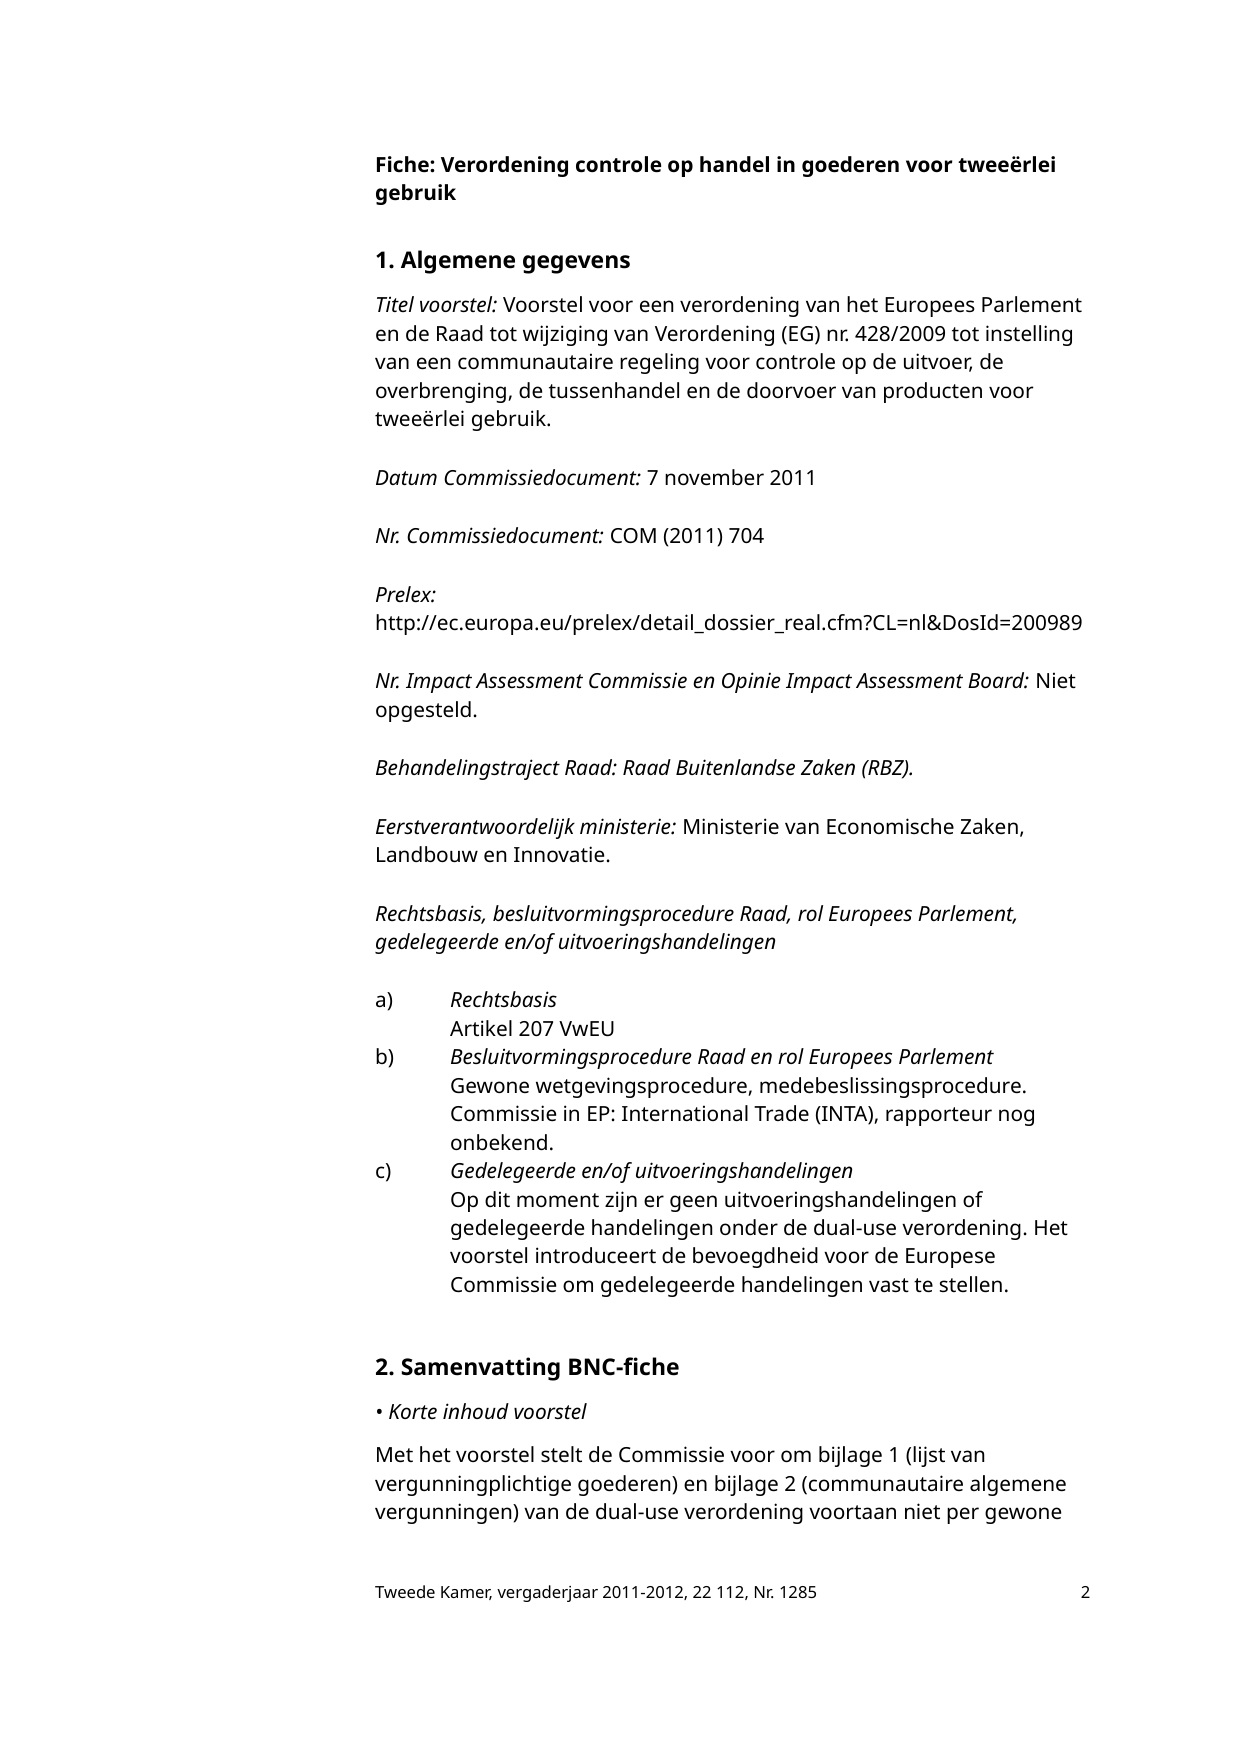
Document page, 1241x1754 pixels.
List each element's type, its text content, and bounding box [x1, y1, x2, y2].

subtitle 1. Algemene gegevens [375, 244, 1090, 276]
text Prelex: [375, 580, 1090, 608]
list Besluitvormingsprocedure Raad en rol Europees Parlement [375, 1042, 1090, 1071]
text Nr. Commissiedocument: COM (2011) 704 [375, 521, 1090, 550]
text Titel voorstel: Voorstel voor een verordening van het Europees Parlement en de Raad tot wijziging van Verordening (EG) nr. 428/2009 tot instelling van een communautaire regeling voor controle op de uitvoer, de overbrenging, de tussenhandel en de doorvoer van producten voor tweeërlei gebruik. [375, 291, 1090, 433]
list Artikel 207 VwEU [375, 1014, 1090, 1042]
subtitle 2. Samenvatting BNC-fiche [375, 1351, 1090, 1382]
text Behandelingstraject Raad: Raad Buitenlandse Zaken (RBZ). [375, 753, 1090, 782]
text Met het voorstel stelt de Commissie voor om bijlage 1 (lijst van vergunningplichtige goederen) en bijlage 2 (communautaire algemene vergunningen) van de dual-use verordening voortaan niet per gewone [375, 1441, 1090, 1526]
text http://ec.europa.eu/prelex/detail_dossier_real.cfm?CL=nl&DosId=200989 [375, 608, 1090, 637]
text • Korte inhoud voorstel [375, 1397, 1090, 1426]
text Eerstverantwoordelijk ministerie: Ministerie van Economische Zaken, Landbouw en Innovatie. [375, 812, 1090, 869]
text Rechtsbasis, besluitvormingsprocedure Raad, rol Europees Parlement, gedelegeerde en/of uitvoeringshandelingen [375, 899, 1090, 956]
list Gedelegeerde en/of uitvoeringshandelingen [375, 1156, 1090, 1185]
list Op dit moment zijn er geen uitvoeringshandelingen of gedelegeerde handelingen onder de dual-use verordening. Het voorstel introduceert de bevoegdheid voor de Europese Commissie om gedelegeerde handelingen vast te stellen. [375, 1185, 1090, 1298]
list Rechtsbasis [375, 986, 1090, 1014]
text Datum Commissiedocument: 7 november 2011 [375, 463, 1090, 491]
list Commissie in EP: International Trade (INTA), rapporteur nog onbekend. [375, 1099, 1090, 1156]
text Fiche: Verordening controle op handel in goederen voor tweeërlei gebruik [375, 150, 1090, 207]
list Gewone wetgevingsprocedure, medebeslissingsprocedure. [375, 1071, 1090, 1099]
text Nr. Impact Assessment Commissie en Opinie Impact Assessment Board: Niet opgesteld. [375, 667, 1090, 723]
